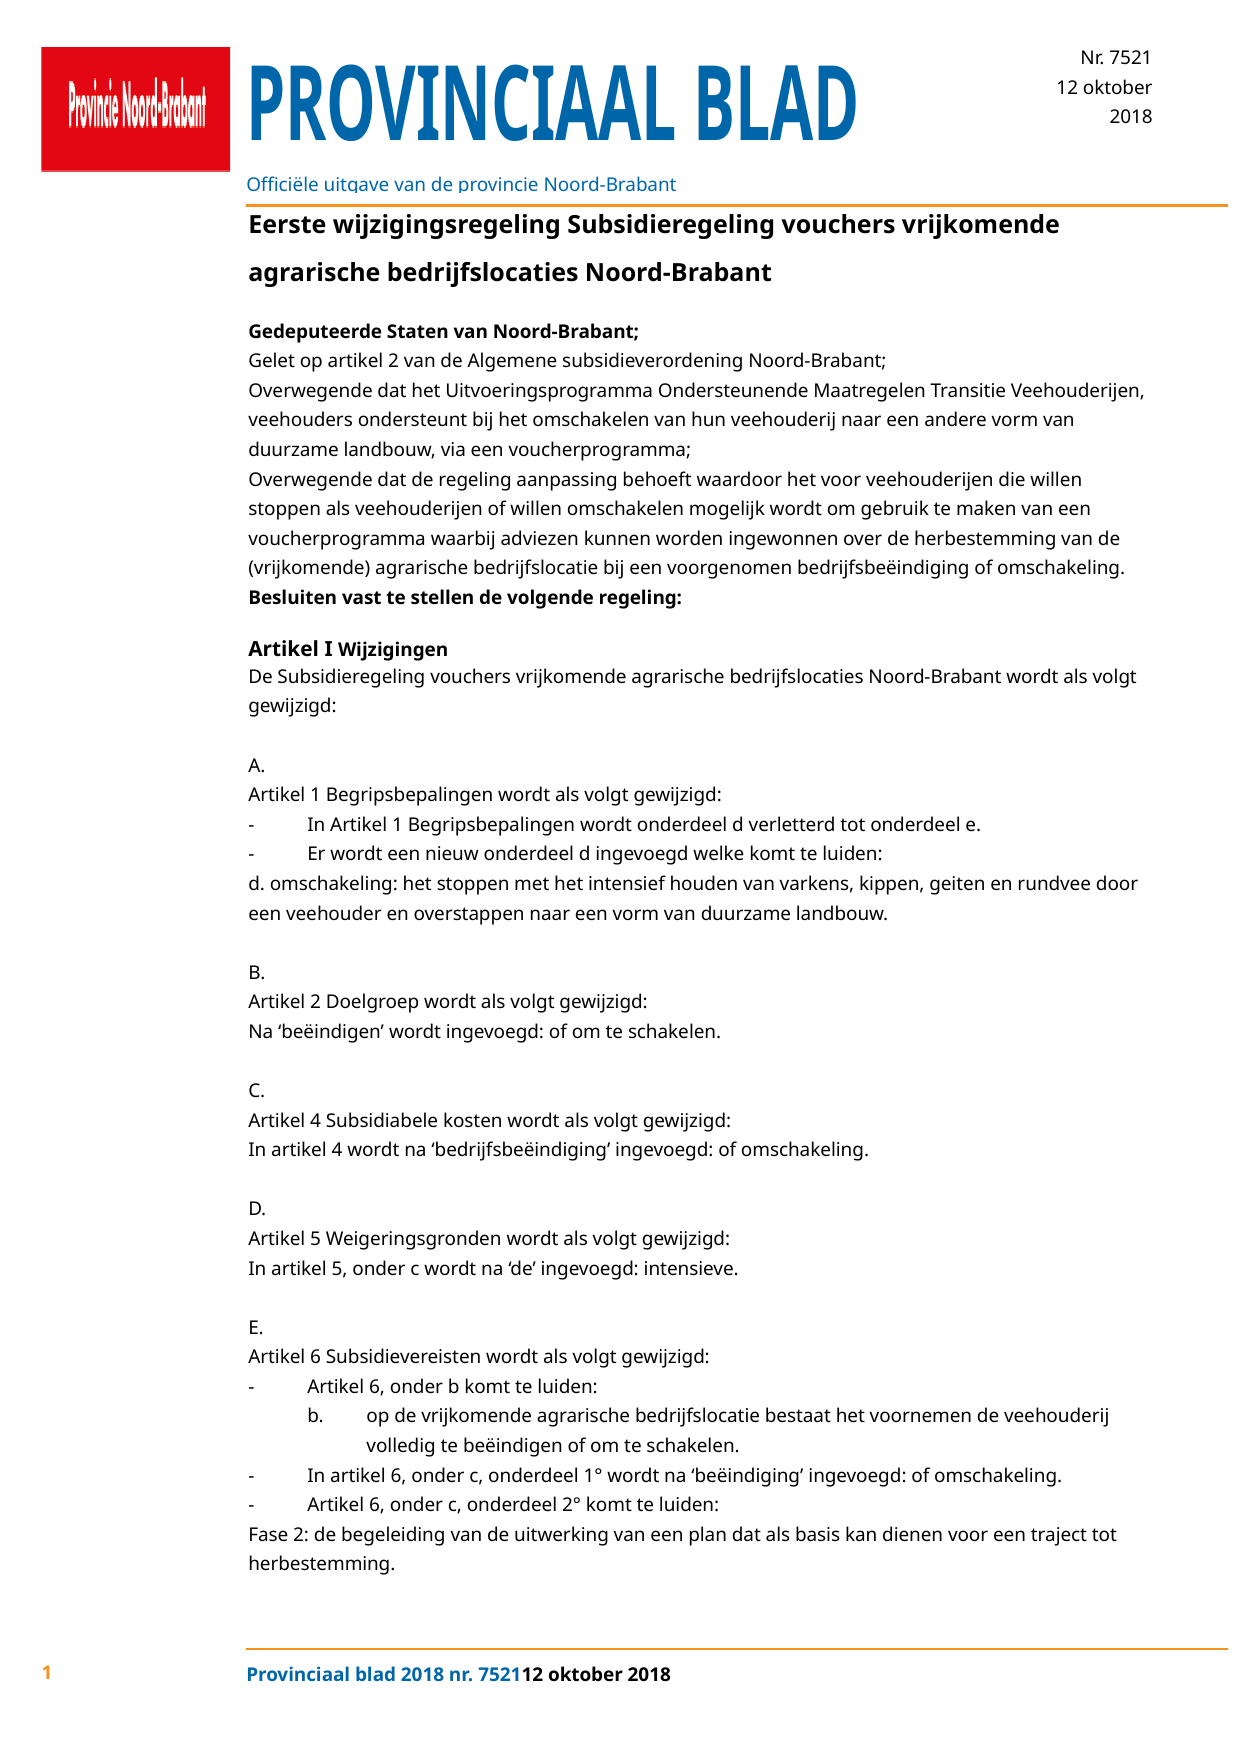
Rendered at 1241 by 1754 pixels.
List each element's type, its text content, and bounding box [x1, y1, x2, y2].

text De Subsidieregeling vouchers vrijkomende agrarische bedrijfslocaties Noord-Brabant wordt als volgt gewijzigd: [248, 663, 1152, 718]
list Artikel 6, onder b komt te luiden: [248, 1373, 1152, 1399]
text A. [248, 752, 1152, 777]
text Gedeputeerde Staten van Noord-Brabant; [248, 318, 1152, 344]
text Artikel 6 Subsidievereisten wordt als volgt gewijzigd: [248, 1343, 1152, 1369]
text Eerste wijzigingsregeling Subsidieregeling vouchers vrijkomende agrarische bedrijfslocaties Noord-Brabant [248, 207, 1152, 288]
text D. [248, 1196, 1152, 1221]
list Er wordt een nieuw onderdeel d ingevoegd welke komt te luiden: [248, 841, 1152, 866]
text Gelet op artikel 2 van de Algemene subsidieverordening Noord-Brabant; [248, 347, 1152, 373]
text Artikel 5 Weigeringsgronden wordt als volgt gewijzigd: [248, 1225, 1152, 1251]
text In artikel 4 wordt na ‘bedrijfsbeëindiging’ ingevoegd: of omschakeling. [248, 1136, 1152, 1162]
text B. [248, 959, 1152, 984]
list In artikel 6, onder c, onderdeel 1° wordt na ‘beëindiging’ ingevoegd: of omschakeling. [248, 1462, 1152, 1487]
text Overwegende dat de regeling aanpassing behoeft waardoor het voor veehouderijen die willen stoppen als veehouderijen of willen omschakelen mogelijk wordt om gebruik te maken van een voucherprogramma waarbij adviezen kunnen worden ingewonnen over de herbestemming van de (vrijkomende) agrarische bedrijfslocatie bij een voorgenomen bedrijfsbeëindiging of omschakeling. [248, 466, 1152, 580]
text Artikel I Wijzigingen [248, 634, 1152, 663]
text Fase 2: de begeleiding van de uitwerking van een plan dat als basis kan dienen voor een traject tot herbestemming. [248, 1521, 1152, 1576]
list In Artikel 1 Begripsbepalingen wordt onderdeel d verletterd tot onderdeel e. [248, 811, 1152, 837]
text Besluiten vast te stellen de volgende regeling: [248, 584, 1152, 610]
text C. [248, 1077, 1152, 1103]
text Overwegende dat het Uitvoeringsprogramma Ondersteunende Maatregelen Transitie Veehouderijen, veehouders ondersteunt bij het omschakelen van hun veehouderij naar een andere vorm van duurzame landbouw, via een voucherprogramma; [248, 377, 1152, 462]
text Artikel 2 Doelgroep wordt als volgt gewijzigd: [248, 988, 1152, 1014]
list Artikel 6, onder c, onderdeel 2° komt te luiden: [248, 1491, 1152, 1517]
text Na ‘beëindigen’ wordt ingevoegd: of om te schakelen. [248, 1018, 1152, 1044]
picture [41, 47, 231, 172]
text d. omschakeling: het stoppen met het intensief houden van varkens, kippen, geiten en rundvee door een veehouder en overstappen naar een vorm van duurzame landbouw. [248, 870, 1152, 925]
text Artikel 4 Subsidiabele kosten wordt als volgt gewijzigd: [248, 1107, 1152, 1132]
text In artikel 5, onder c wordt na ‘de’ ingevoegd: intensieve. [248, 1255, 1152, 1280]
text E. [248, 1314, 1152, 1339]
text Artikel 1 Begripsbepalingen wordt als volgt gewijzigd: [248, 781, 1152, 807]
list op de vrijkomende agrarische bedrijfslocatie bestaat het voornemen de veehouderij volledig te beëindigen of om te schakelen. [307, 1403, 1152, 1458]
